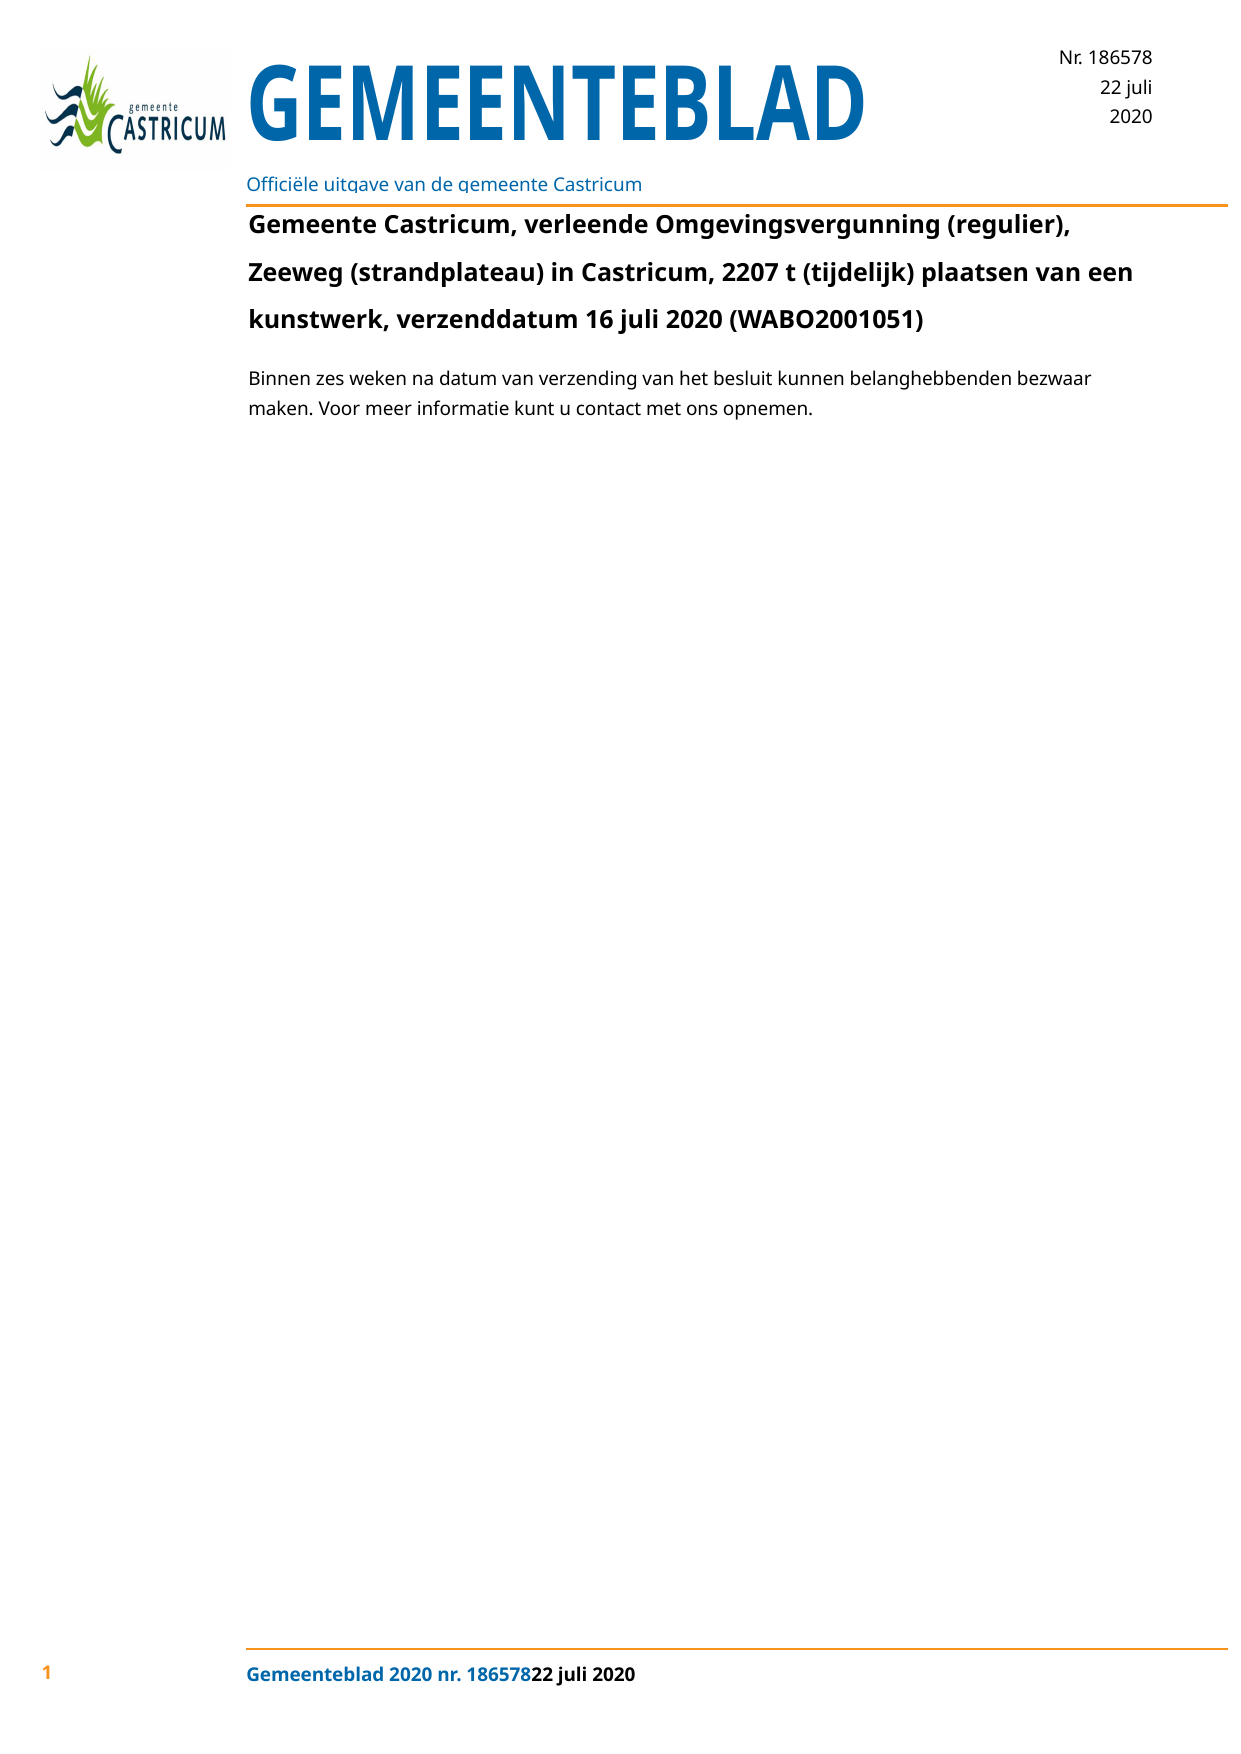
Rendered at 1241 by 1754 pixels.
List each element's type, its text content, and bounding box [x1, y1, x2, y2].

picture [41, 47, 231, 172]
text Binnen zes weken na datum van verzending van het besluit kunnen belanghebbenden bezwaar maken. Voor meer informatie kunt u contact met ons opnemen. [248, 366, 1152, 421]
text Gemeente Castricum, verleende Omgevingsvergunning (regulier), Zeeweg (strandplateau) in Castricum, 2207 t (tijdelijk) plaatsen van een kunstwerk, verzenddatum 16 juli 2020 (WABO2001051) [248, 207, 1152, 336]
